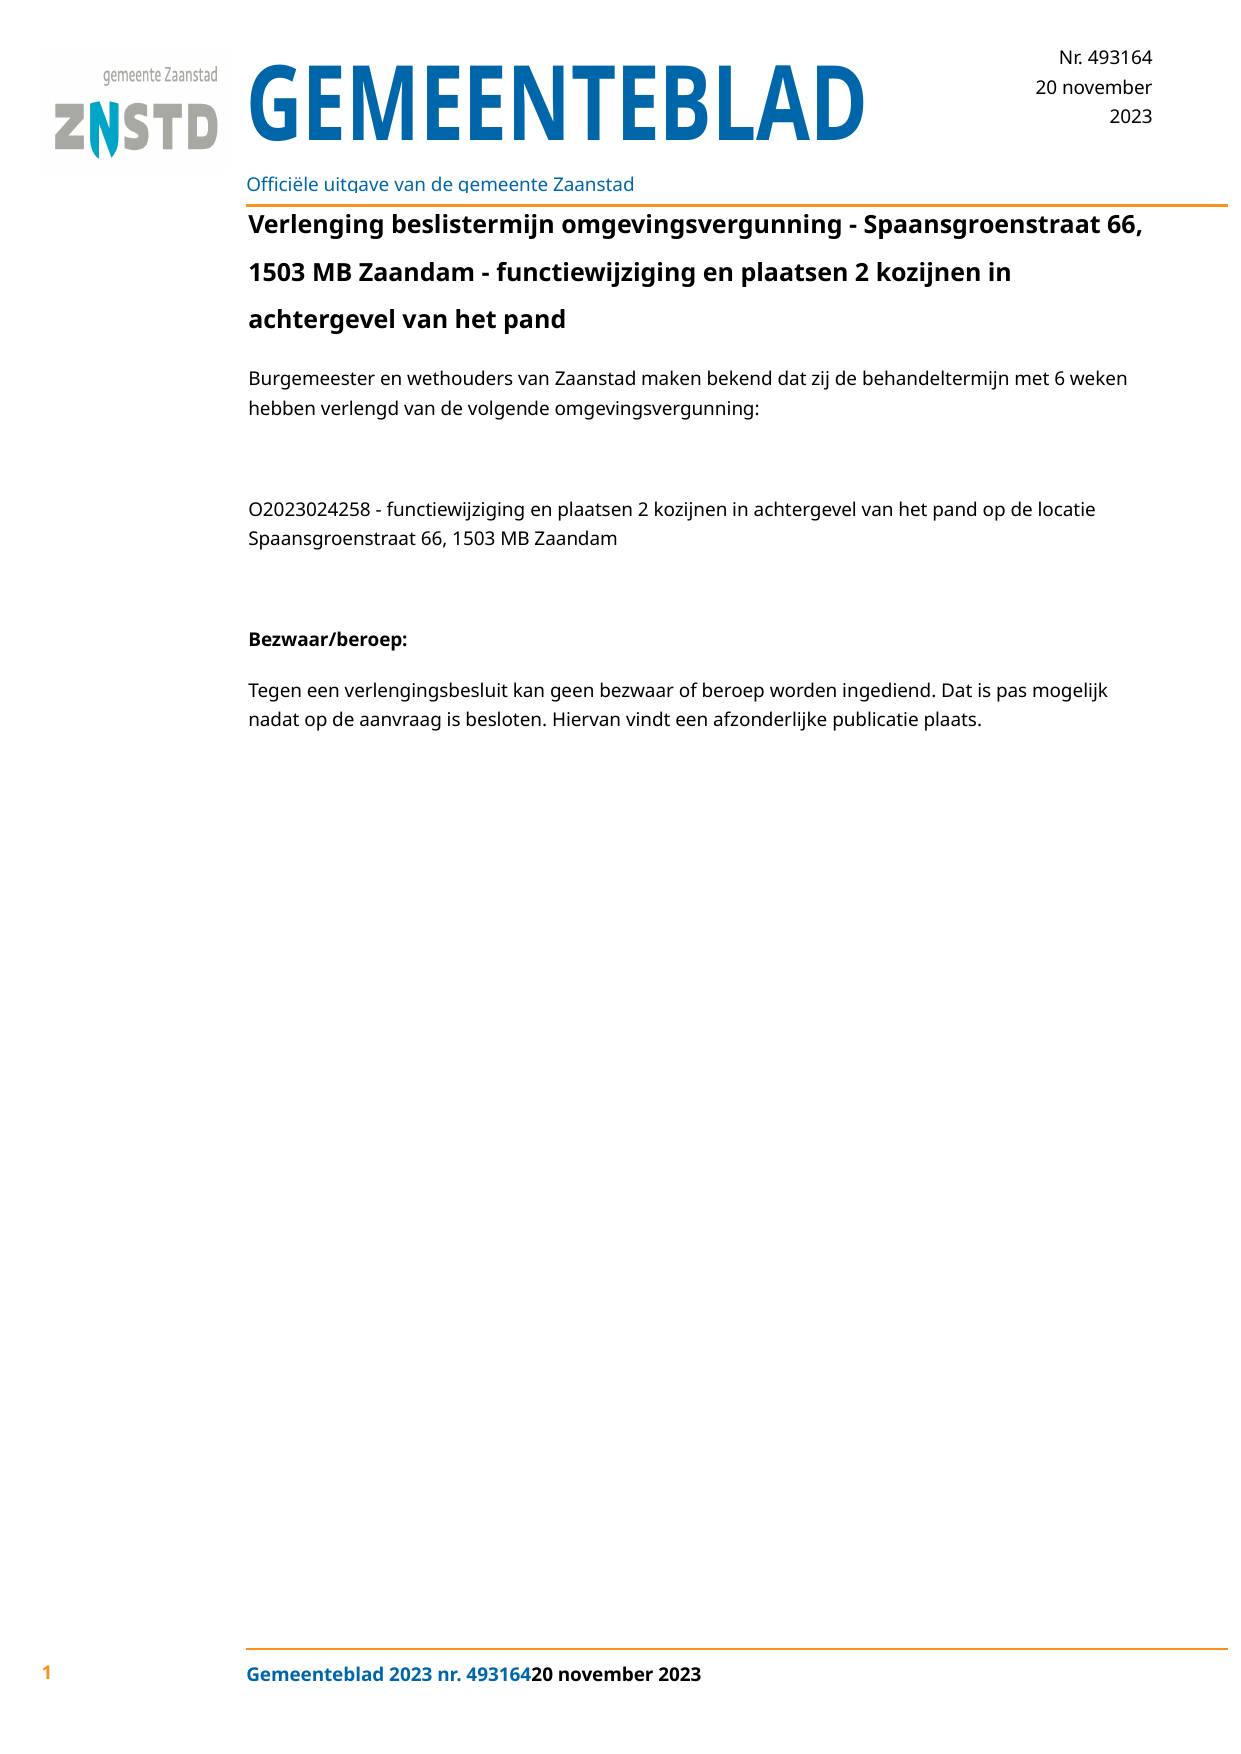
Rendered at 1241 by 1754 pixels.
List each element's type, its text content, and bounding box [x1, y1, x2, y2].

text Burgemeester en wethouders van Zaanstad maken bekend dat zij de behandeltermijn met 6 weken hebben verlengd van de volgende omgevingsvergunning: [248, 366, 1152, 421]
text Verlenging beslistermijn omgevingsvergunning - Spaansgroenstraat 66, 1503 MB Zaandam - functiewijziging en plaatsen 2 kozijnen in achtergevel van het pand [248, 207, 1152, 336]
picture [41, 47, 231, 172]
text Bezwaar/beroep: [248, 626, 1152, 652]
text O2023024258 - functiewijziging en plaatsen 2 kozijnen in achtergevel van het pand op de locatie Spaansgroenstraat 66, 1503 MB Zaandam [248, 496, 1152, 551]
text Tegen een verlengingsbesluit kan geen bezwaar of beroep worden ingediend. Dat is pas mogelijk nadat op de aanvraag is besloten. Hiervan vindt een afzonderlijke publicatie plaats. [248, 677, 1152, 732]
